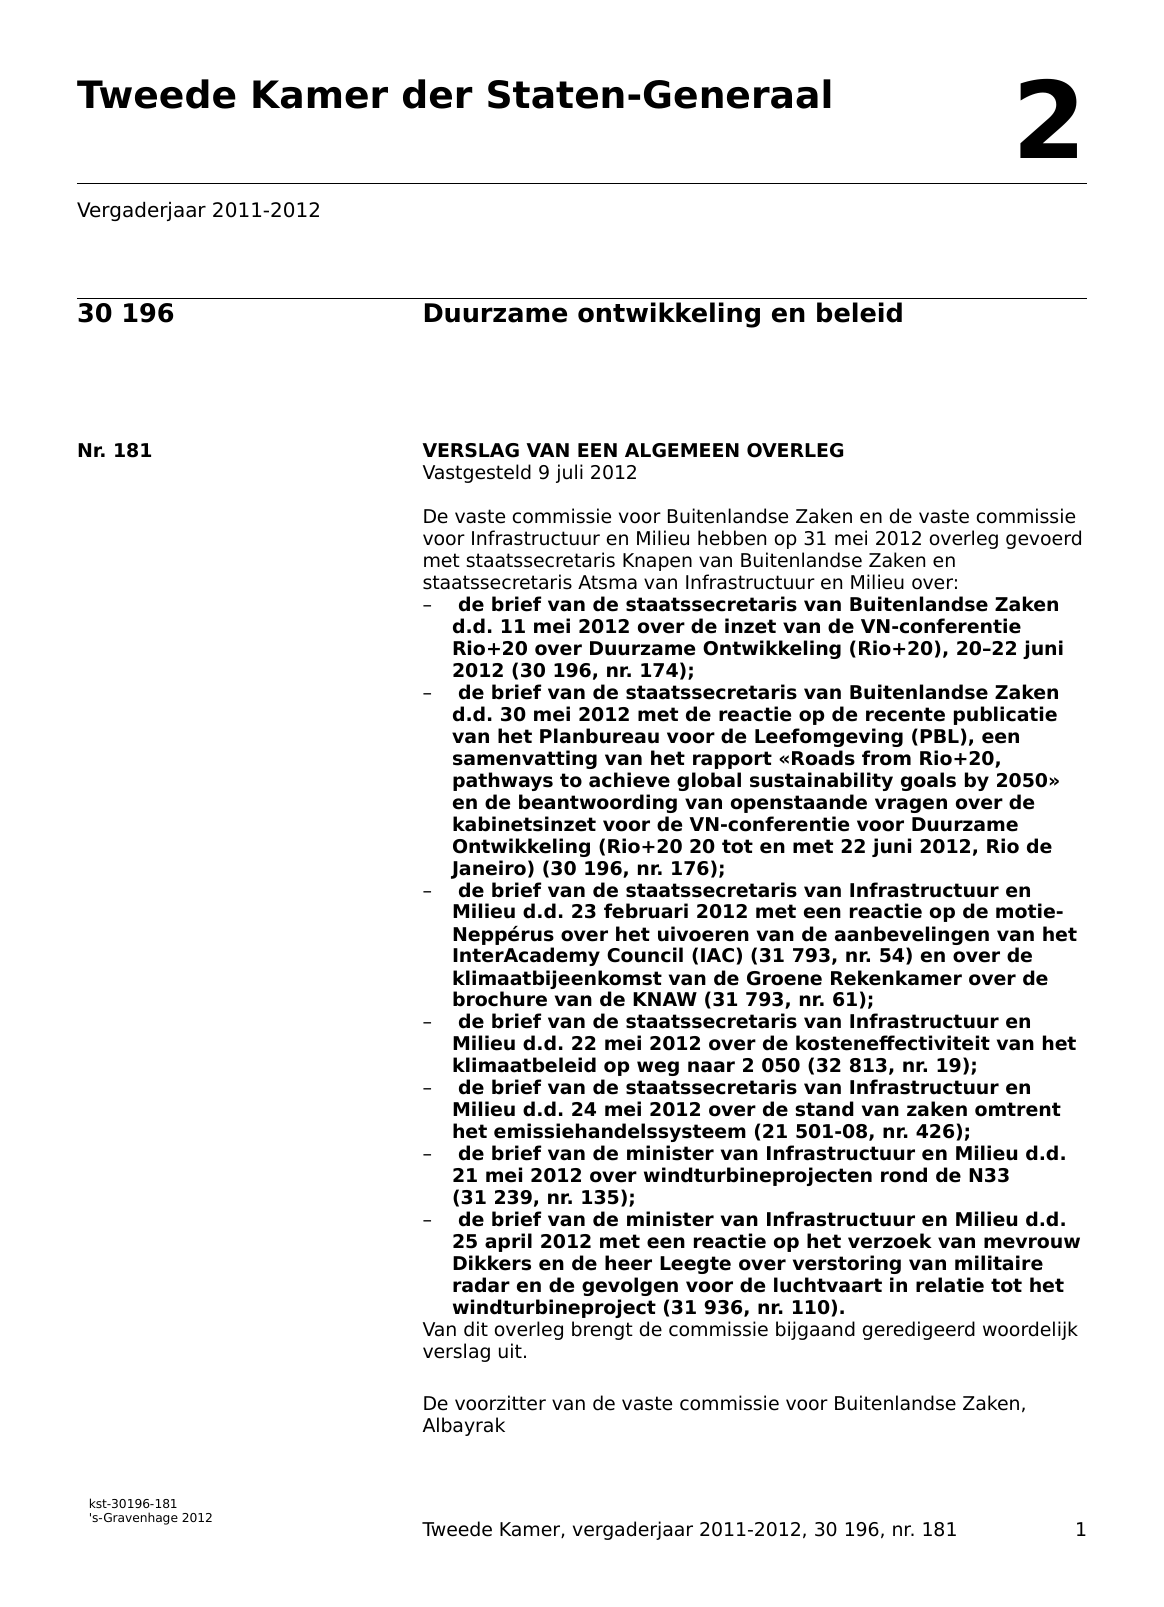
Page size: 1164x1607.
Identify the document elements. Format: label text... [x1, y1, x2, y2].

text De vaste commissie voor Buitenlandse Zaken en de vaste commissie voor Infrastructuur en Milieu hebben op 31 mei 2012 overleg gevoerd met staatssecretaris Knapen van Buitenlandse Zaken en staatssecretaris Atsma van Infrastructuur en Milieu over: [422, 506, 1087, 594]
text – de brief van de minister van Infrastructuur en Milieu d.d. 25 april 2012 met een reactie op het verzoek van mevrouw Dikkers en de heer Leegte over verstoring van militaire radar en de gevolgen voor de luchtvaart in relatie tot het windturbineproject (31 936, nr. 110). [422, 1209, 1087, 1319]
text Vastgesteld 9 juli 2012 [422, 462, 1087, 484]
table_header 2 [886, 59, 1087, 183]
text De voorzitter van de vaste commissie voor Buitenlandse Zaken, Albayrak [422, 1393, 1087, 1437]
text – de brief van de staatssecretaris van Infrastructuur en Milieu d.d. 23 februari 2012 met een reactie op de motie-Neppérus over het uivoeren van de aanbevelingen van het InterAcademy Council (IAC) (31 793, nr. 54) en over de klimaatbijeenkomst van de Groene Rekenkamer over de brochure van de KNAW (31 793, nr. 61); [422, 879, 1087, 1011]
text Van dit overleg brengt de commissie bijgaand geredigeerd woordelijk verslag uit. [422, 1319, 1087, 1363]
subtitle 30 196 Duurzame ontwikkeling en beleid [77, 299, 1087, 329]
text – de brief van de minister van Infrastructuur en Milieu d.d. 21 mei 2012 over windturbineprojecten rond de N33 (31 239, nr. 135); [422, 1143, 1087, 1209]
text – de brief van de staatssecretaris van Infrastructuur en Milieu d.d. 24 mei 2012 over de stand van zaken omtrent het emissiehandelssysteem (21 501-08, nr. 426); [422, 1077, 1087, 1143]
text – de brief van de staatssecretaris van Buitenlandse Zaken d.d. 30 mei 2012 met de reactie op de recente publicatie van het Planbureau voor de Leefomgeving (PBL), een samenvatting van het rapport «Roads from Rio+20, pathways to achieve global sustainability goals by 2050» en de beantwoording van openstaande vragen over de kabinetsinzet voor de VN-conferentie voor Duurzame Ontwikkeling (Rio+20 20 tot en met 22 juni 2012, Rio de Janeiro) (30 196, nr. 176); [422, 682, 1087, 879]
text – de brief van de staatssecretaris van Buitenlandse Zaken d.d. 11 mei 2012 over de inzet van de VN-conferentie Rio+20 over Duurzame Ontwikkeling (Rio+20), 20–22 juni 2012 (30 196, nr. 174); [422, 594, 1087, 682]
table_header Tweede Kamer der Staten-Generaal [77, 59, 886, 183]
text 's-Gravenhage 2012 [88, 1511, 323, 1525]
text – de brief van de staatssecretaris van Infrastructuur en Milieu d.d. 22 mei 2012 over de kosteneffectiviteit van het klimaatbeleid op weg naar 2 050 (32 813, nr. 19); [422, 1011, 1087, 1077]
text kst-30196-181 [88, 1497, 323, 1511]
table_cell Vergaderjaar 2011-2012 [77, 184, 1087, 298]
subtitle Nr. 181 VERSLAG VAN EEN ALGEMEEN OVERLEG [77, 440, 1087, 462]
